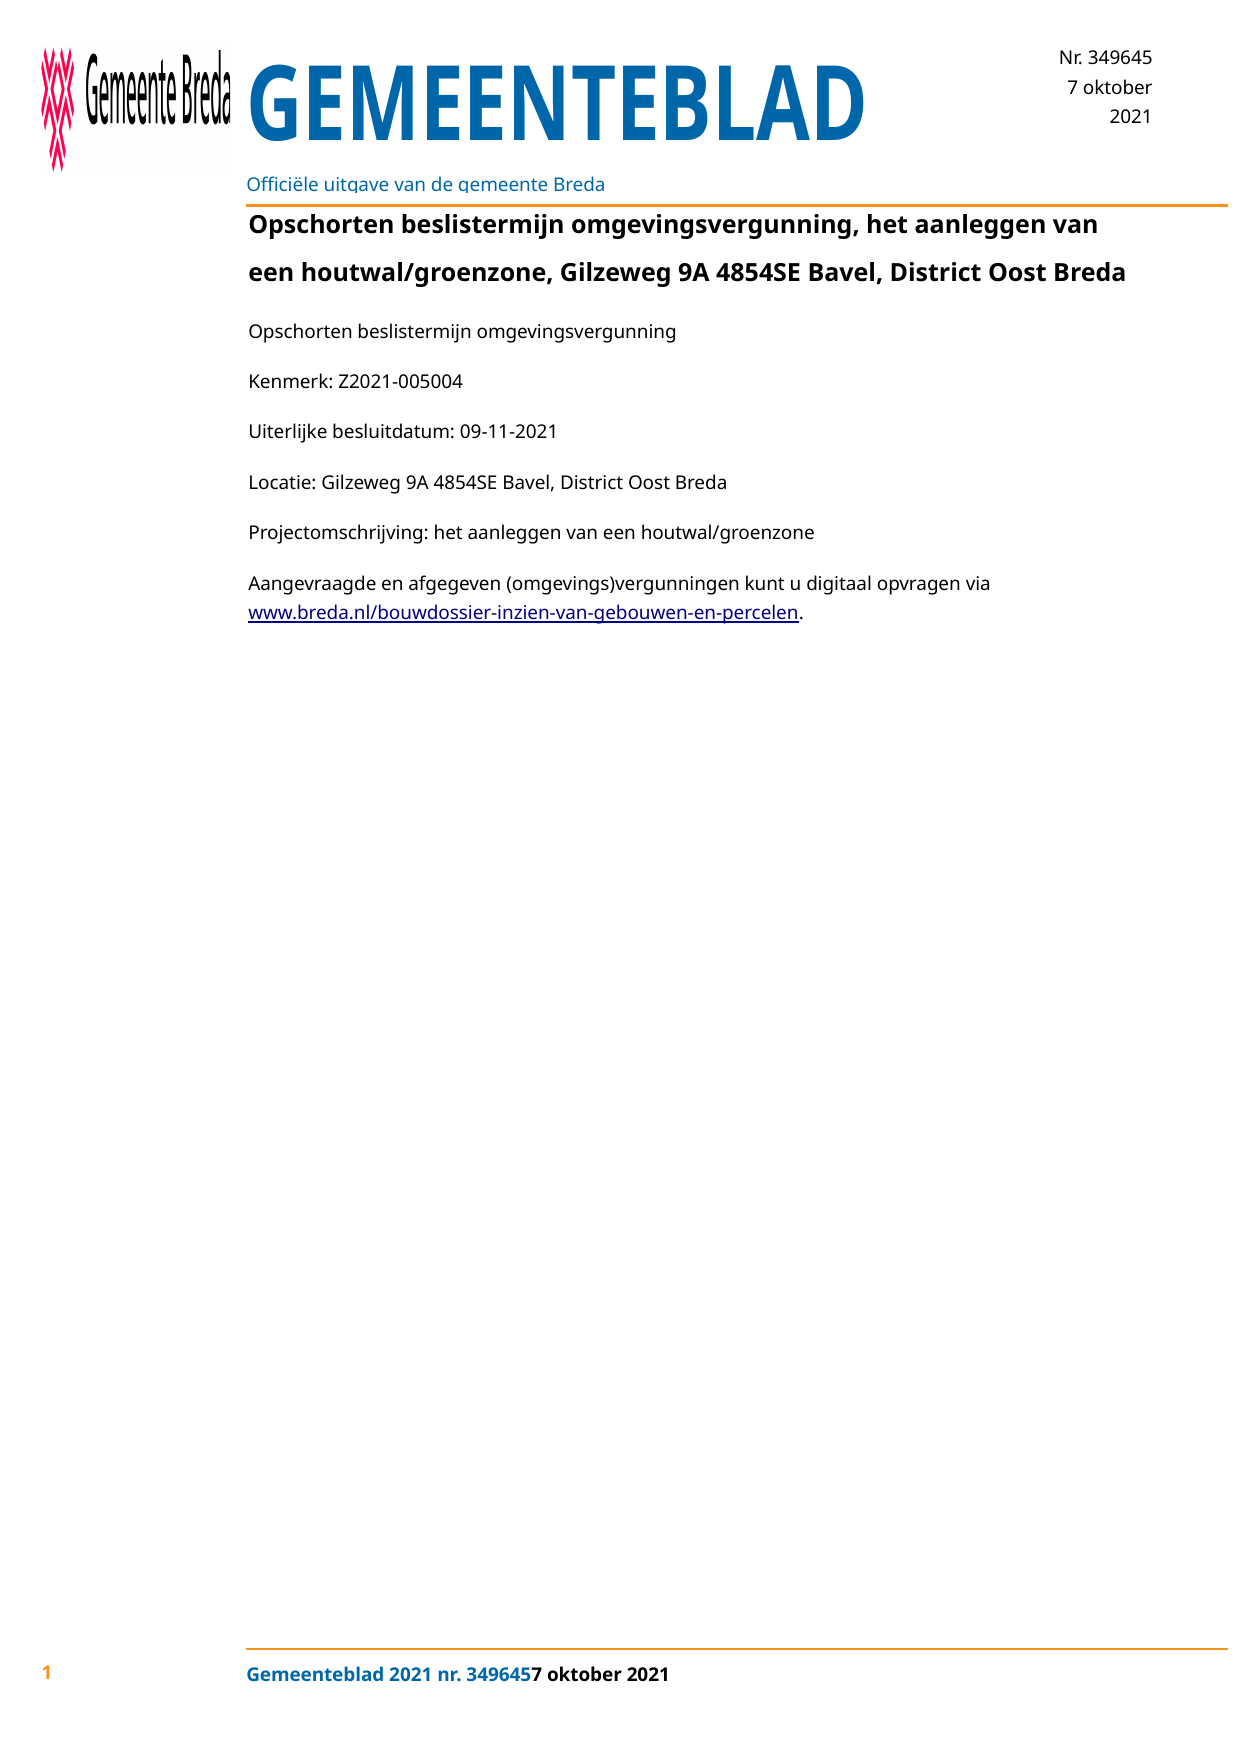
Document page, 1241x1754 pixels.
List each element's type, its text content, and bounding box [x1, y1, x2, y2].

text Locatie: Gilzeweg 9A 4854SE Bavel, District Oost Breda [248, 469, 1152, 495]
text Kenmerk: Z2021-005004 [248, 368, 1152, 394]
text Opschorten beslistermijn omgevingsvergunning, het aanleggen van een houtwal/groenzone, Gilzeweg 9A 4854SE Bavel, District Oost Breda [248, 207, 1152, 288]
text Aangevraagde en afgegeven (omgevings)vergunningen kunt u digitaal opvragen via www.breda.nl/bouwdossier-inzien-van-gebouwen-en-percelen. [248, 570, 1152, 625]
text Uiterlijke besluitdatum: 09-11-2021 [248, 419, 1152, 444]
text Opschorten beslistermijn omgevingsvergunning [248, 318, 1152, 344]
picture [41, 47, 231, 172]
text Projectomschrijving: het aanleggen van een houtwal/groenzone [248, 519, 1152, 545]
